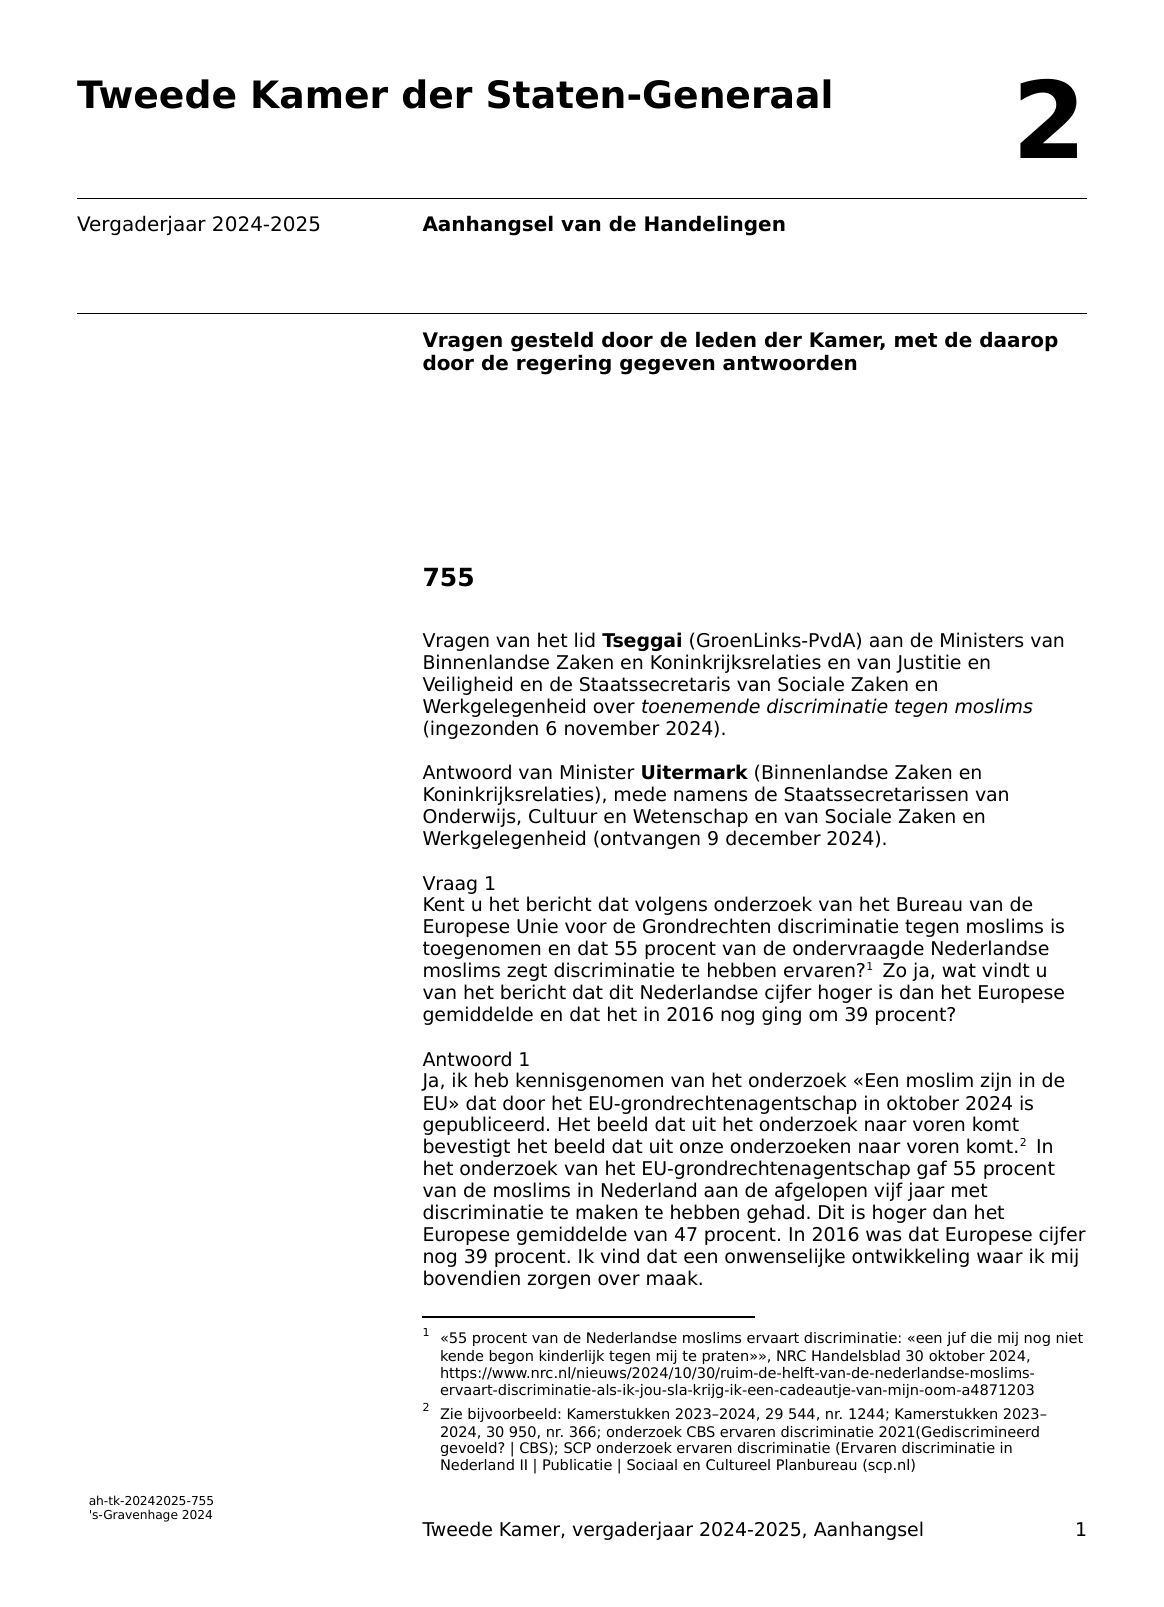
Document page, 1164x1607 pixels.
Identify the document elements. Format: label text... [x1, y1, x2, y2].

text «55 procent van de Nederlandse moslims ervaart discriminatie: «een juf die mij nog niet kende begon kinderlijk tegen mij te praten»», NRC Handelsblad 30 oktober 2024, https://www.nrc.nl/nieuws/2024/10/30/ruim-de-helft-van-de-nederlandse-moslims-ervaart-discriminatie-als-ik-jou-sla-krijg-ik-een-cadeautje-van-mijn-oom-a4871203 [422, 1326, 1087, 1399]
table_cell Vergaderjaar 2024-2025 [77, 199, 422, 313]
text 755 [422, 563, 1087, 592]
text ah-tk-20242025-755 [88, 1494, 323, 1508]
table_cell Aanhangsel van de Handelingen [422, 199, 1087, 313]
table_header 2 [886, 59, 1087, 198]
table_cell Vragen gesteld door de leden der Kamer, met de daarop door de regering gegeven antwoorden [422, 314, 1087, 375]
text Vragen van het lid Tseggai (GroenLinks-PvdA) aan de Ministers van Binnenlandse Zaken en Koninkrijksrelaties en van Justitie en Veiligheid en de Staatssecretaris van Sociale Zaken en Werkgelegenheid over toenemende discriminatie tegen moslims (ingezonden 6 november 2024). [422, 630, 1087, 740]
text Antwoord 1 [422, 1048, 1087, 1070]
text Vraag 1 [422, 872, 1087, 894]
table_header Tweede Kamer der Staten-Generaal [77, 59, 886, 198]
text Ja, ik heb kennisgenomen van het onderzoek «Een moslim zijn in de EU» dat door het EU-grondrechtenagentschap in oktober 2024 is gepubliceerd. Het beeld dat uit het onderzoek naar voren komt bevestigt het beeld dat uit onze onderzoeken naar voren komt. In het onderzoek van het EU-grondrechtenagentschap gaf 55 procent van de moslims in Nederland aan de afgelopen vijf jaar met discriminatie te maken te hebben gehad. Dit is hoger dan het Europese gemiddelde van 47 procent. In 2016 was dat Europese cijfer nog 39 procent. Ik vind dat een onwenselijke ontwikkeling waar ik mij bovendien zorgen over maak. [422, 1070, 1087, 1290]
table_cell [77, 314, 422, 375]
text Antwoord van Minister Uitermark (Binnenlandse Zaken en Koninkrijksrelaties), mede namens de Staatssecretarissen van Onderwijs, Cultuur en Wetenschap en van Sociale Zaken en Werkgelegenheid (ontvangen 9 december 2024). [422, 762, 1087, 850]
text Kent u het bericht dat volgens onderzoek van het Bureau van de Europese Unie voor de Grondrechten discriminatie tegen moslims is toegenomen en dat 55 procent van de ondervraagde Nederlandse moslims zegt discriminatie te hebben ervaren? Zo ja, wat vindt u van het bericht dat dit Nederlandse cijfer hoger is dan het Europese gemiddelde en dat het in 2016 nog ging om 39 procent? [422, 894, 1087, 1026]
text 's-Gravenhage 2024 [88, 1508, 323, 1522]
text Zie bijvoorbeeld: Kamerstukken 2023–2024, 29 544, nr. 1244; Kamerstukken 2023–2024, 30 950, nr. 366; onderzoek CBS ervaren discriminatie 2021(Gediscrimineerd gevoeld? | CBS); SCP onderzoek ervaren discriminatie (Ervaren discriminatie in Nederland II | Publicatie | Sociaal en Cultureel Planbureau (scp.nl) [422, 1402, 1087, 1474]
